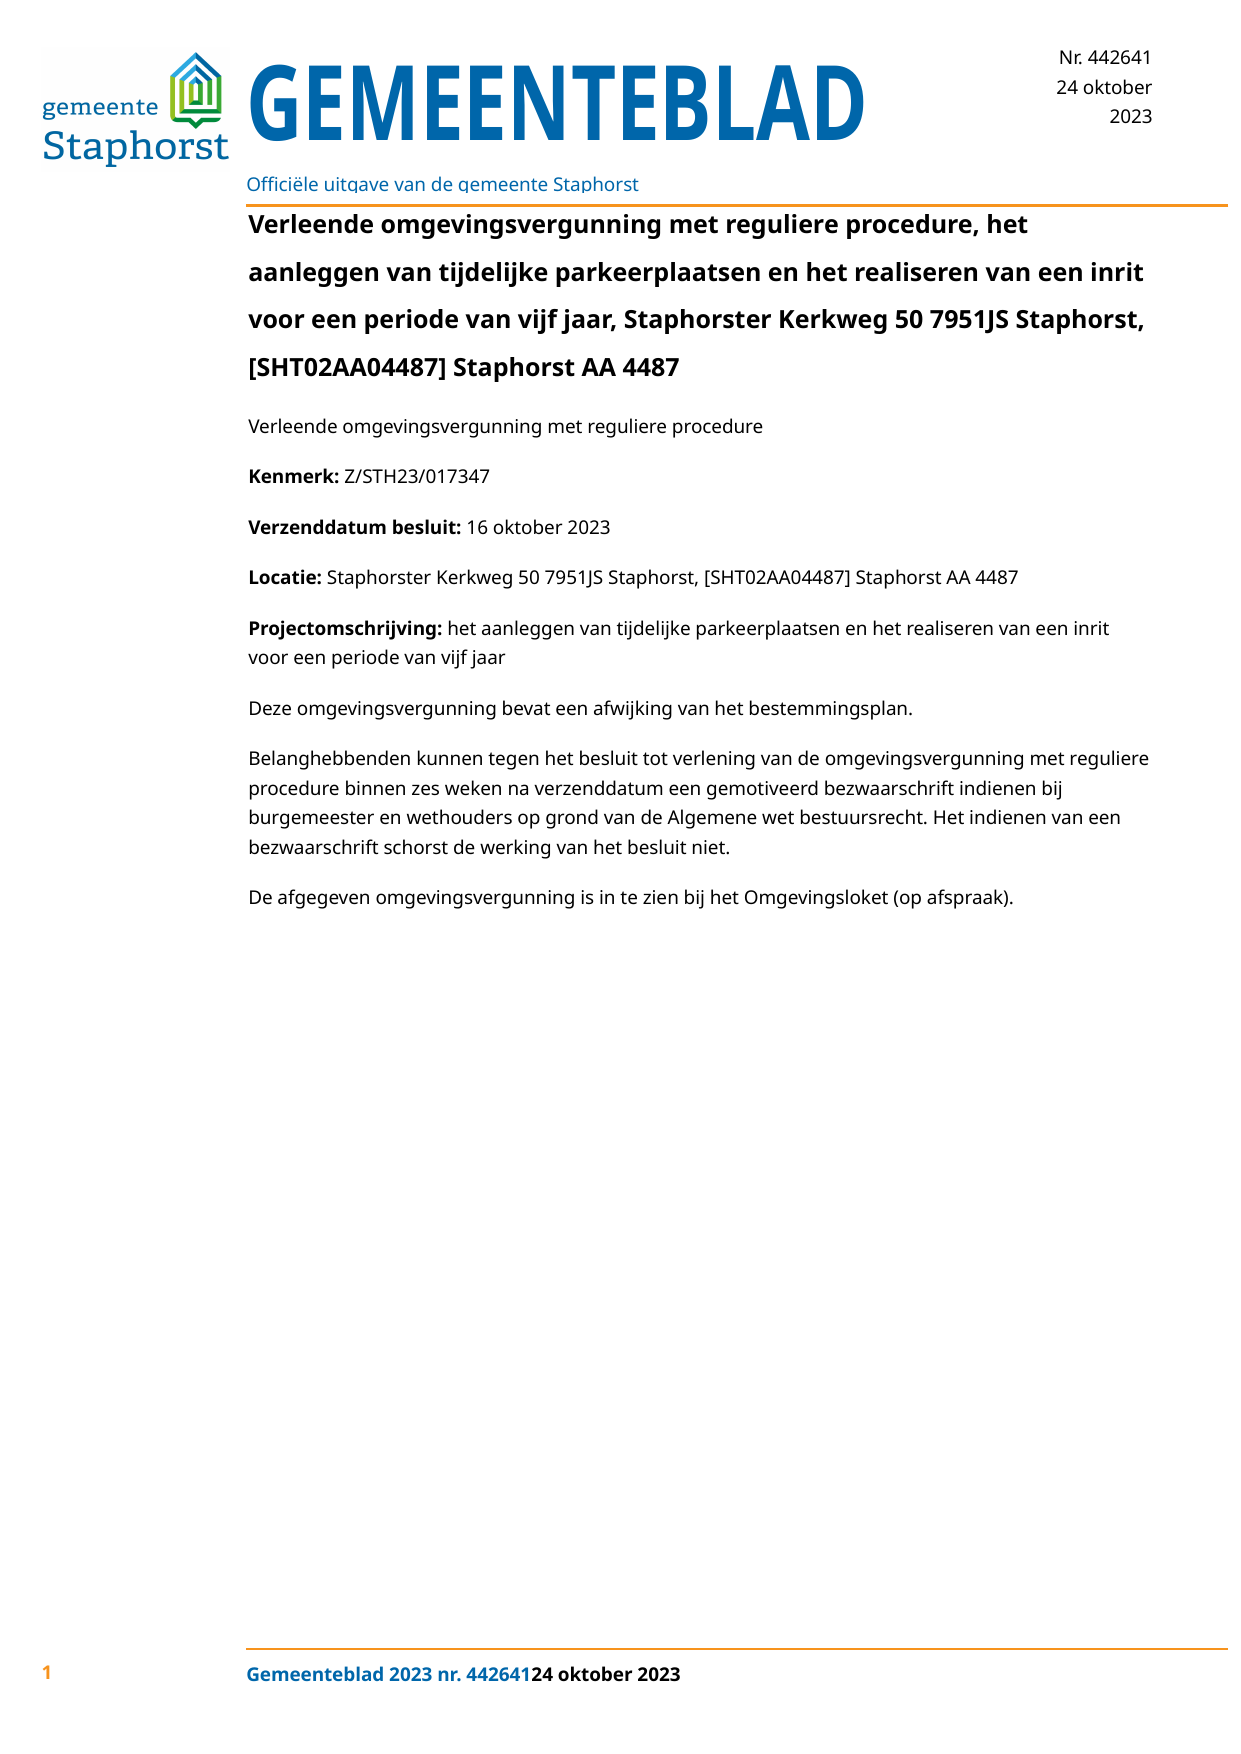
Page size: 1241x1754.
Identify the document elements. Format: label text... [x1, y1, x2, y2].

text Deze omgevingsvergunning bevat een afwijking van het bestemmingsplan. [248, 695, 1152, 721]
text De afgegeven omgevingsvergunning is in te zien bij het Omgevingsloket (op afspraak). [248, 884, 1152, 910]
text Belanghebbenden kunnen tegen het besluit tot verlening van de omgevingsvergunning met reguliere procedure binnen zes weken na verzenddatum een gemotiveerd bezwaarschrift indienen bij burgemeester en wethouders op grond van de Algemene wet bestuursrecht. Het indienen van een bezwaarschrift schorst de werking van het besluit niet. [248, 745, 1152, 860]
text Verleende omgevingsvergunning met reguliere procedure, het aanleggen van tijdelijke parkeerplaatsen en het realiseren van een inrit voor een periode van vijf jaar, Staphorster Kerkweg 50 7951JS Staphorst, [SHT02AA04487] Staphorst AA 4487 [248, 207, 1152, 384]
picture [41, 47, 231, 172]
text Projectomschrijving: het aanleggen van tijdelijke parkeerplaatsen en het realiseren van een inrit voor een periode van vijf jaar [248, 615, 1152, 670]
text Locatie: Staphorster Kerkweg 50 7951JS Staphorst, [SHT02AA04487] Staphorst AA 4487 [248, 564, 1152, 590]
text Verleende omgevingsvergunning met reguliere procedure [248, 413, 1152, 439]
text Verzenddatum besluit: 16 oktober 2023 [248, 514, 1152, 540]
text Kenmerk: Z/STH23/017347 [248, 463, 1152, 489]
